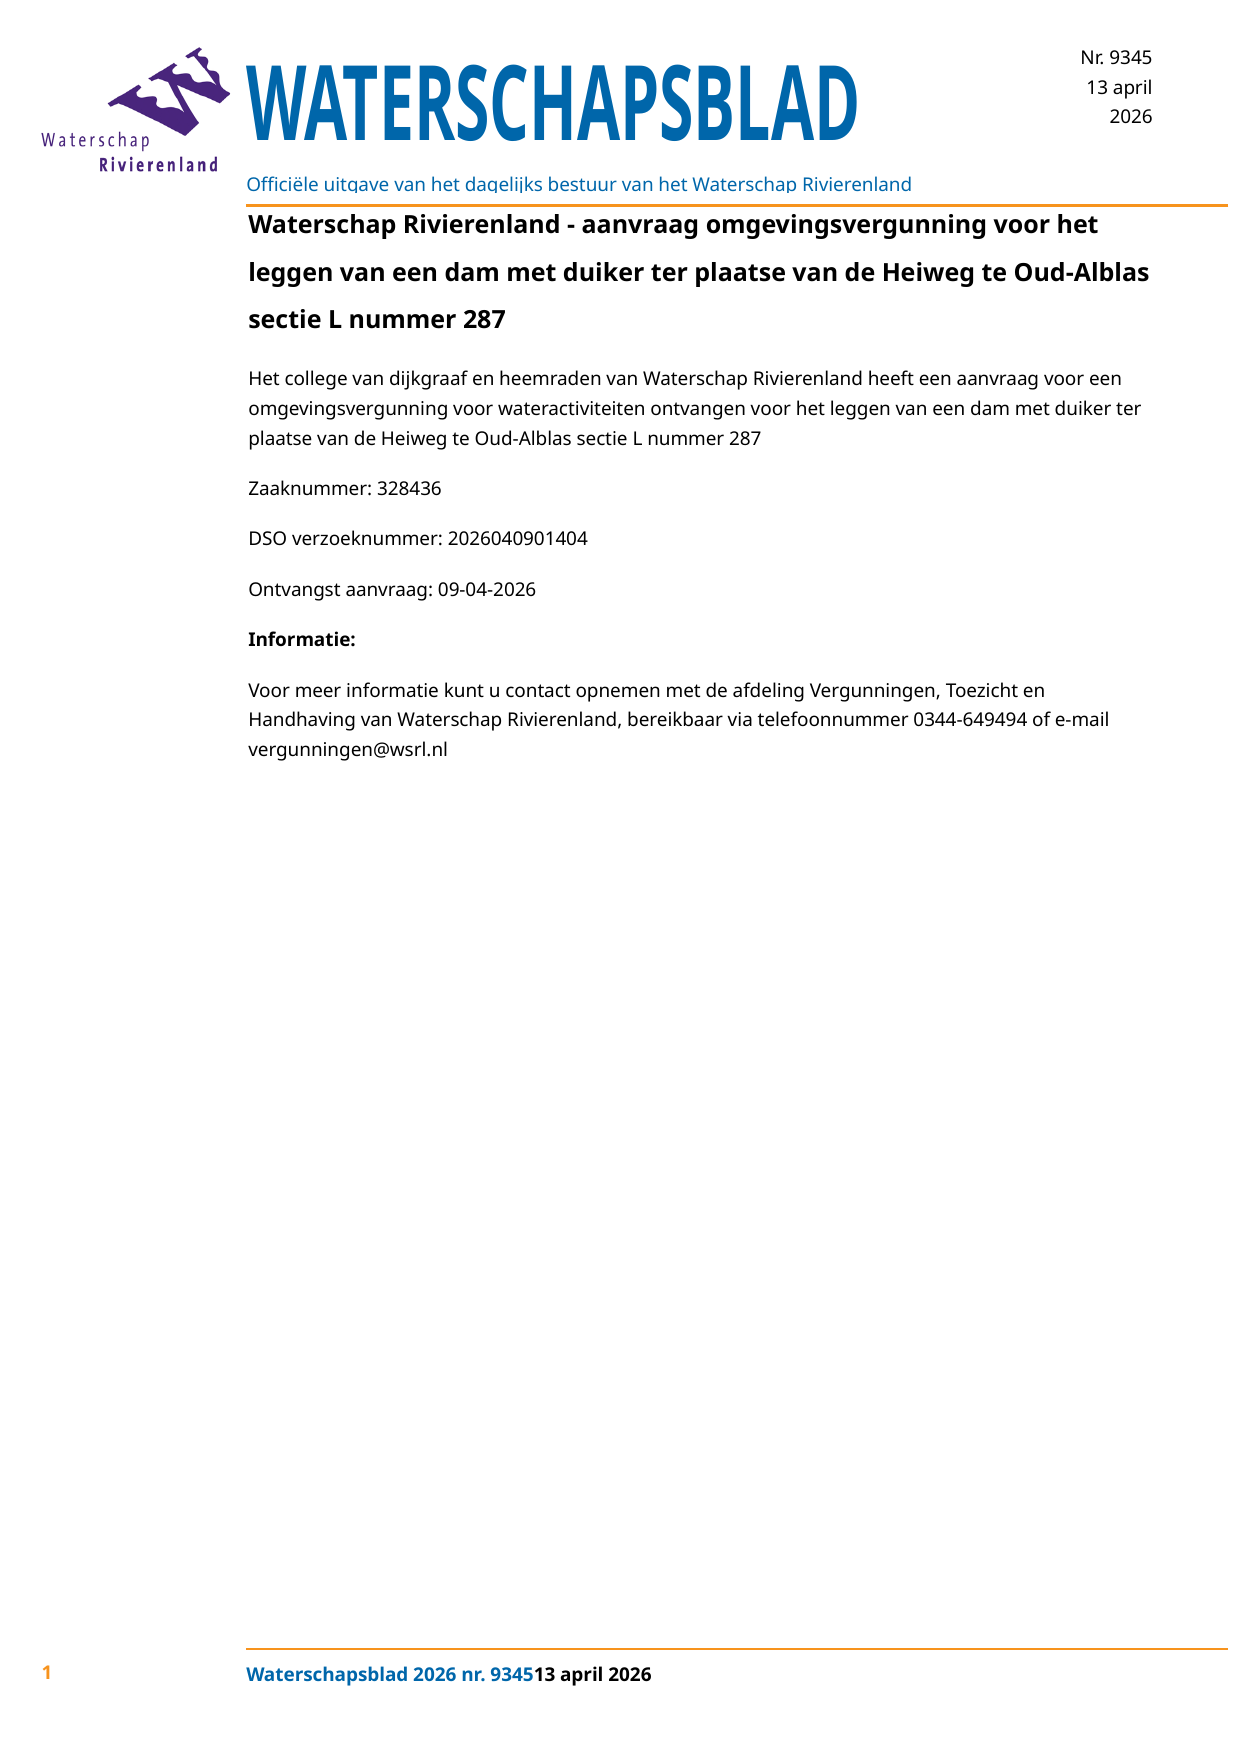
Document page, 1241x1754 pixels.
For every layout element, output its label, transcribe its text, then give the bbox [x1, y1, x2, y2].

picture [41, 47, 231, 172]
text Voor meer informatie kunt u contact opnemen met de afdeling Vergunningen, Toezicht en Handhaving van Waterschap Rivierenland, bereikbaar via telefoonnummer 0344-649494 of e-mail vergunningen@wsrl.nl [248, 677, 1152, 762]
text DSO verzoeknummer: 2026040901404 [248, 526, 1152, 551]
text Het college van dijkgraaf en heemraden van Waterschap Rivierenland heeft een aanvraag voor een omgevingsvergunning voor wateractiviteiten ontvangen voor het leggen van een dam met duiker ter plaatse van de Heiweg te Oud-Alblas sectie L nummer 287 [248, 366, 1152, 450]
text Informatie: [248, 626, 1152, 652]
text Zaaknummer: 328436 [248, 475, 1152, 501]
text Ontvangst aanvraag: 09-04-2026 [248, 576, 1152, 602]
text Waterschap Rivierenland - aanvraag omgevingsvergunning voor het leggen van een dam met duiker ter plaatse van de Heiweg te Oud-Alblas sectie L nummer 287 [248, 207, 1152, 336]
